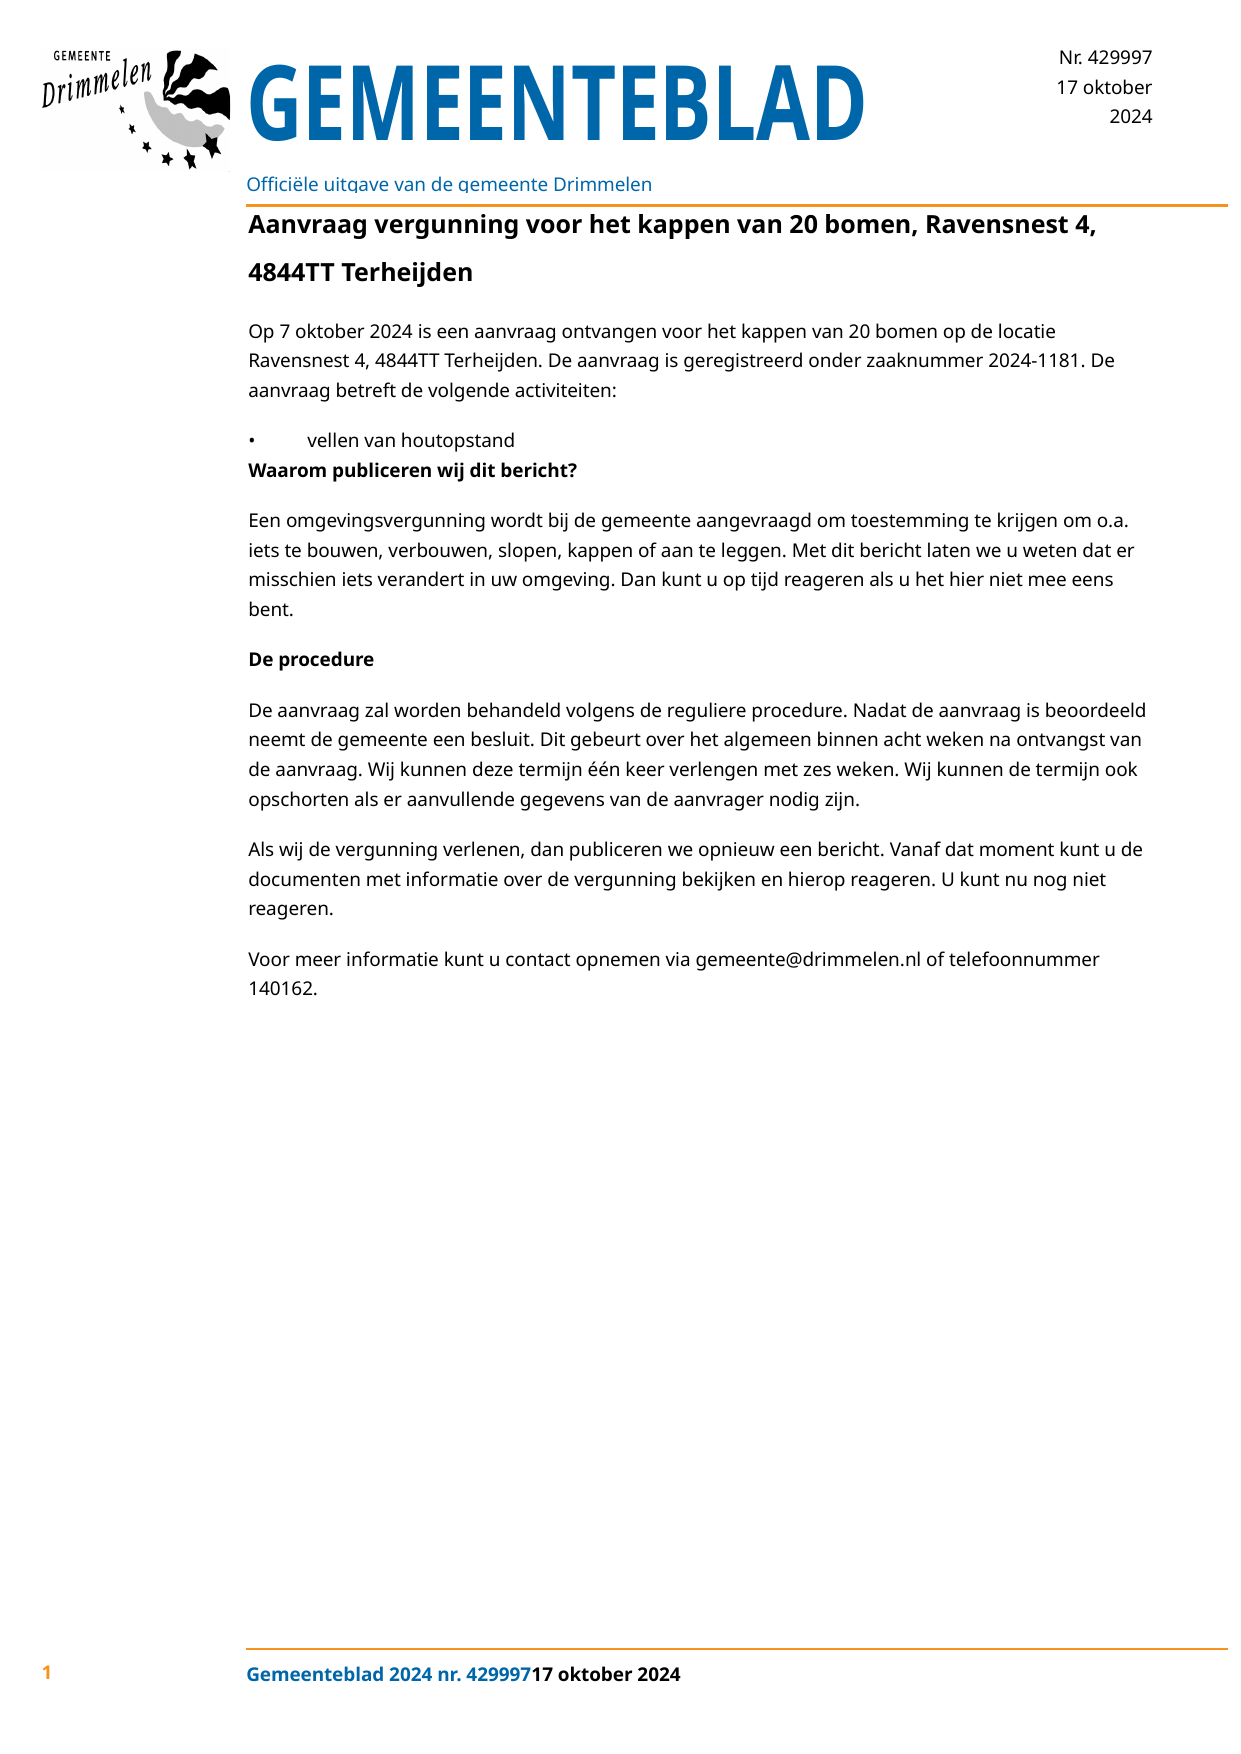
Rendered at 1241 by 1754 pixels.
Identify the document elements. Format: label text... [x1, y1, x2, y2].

text De procedure [248, 647, 1152, 672]
text Een omgevingsvergunning wordt bij de gemeente aangevraagd om toestemming te krijgen om o.a. iets te bouwen, verbouwen, slopen, kappen of aan te leggen. Met dit bericht laten we u weten dat er misschien iets verandert in uw omgeving. Dan kunt u op tijd reageren als u het hier niet mee eens bent. [248, 507, 1152, 622]
text Waarom publiceren wij dit bericht? [248, 457, 1152, 483]
text De aanvraag zal worden behandeld volgens de reguliere procedure. Nadat de aanvraag is beoordeeld neemt de gemeente een besluit. Dit gebeurt over het algemeen binnen acht weken na ontvangst van de aanvraag. Wij kunnen deze termijn één keer verlengen met zes weken. Wij kunnen de termijn ook opschorten als er aanvullende gegevens van de aanvrager nodig zijn. [248, 697, 1152, 812]
picture [41, 47, 231, 172]
list vellen van houtopstand [248, 427, 1152, 453]
text Voor meer informatie kunt u contact opnemen via gemeente@drimmelen.nl of telefoonnummer 140162. [248, 946, 1152, 1001]
text Op 7 oktober 2024 is een aanvraag ontvangen voor het kappen van 20 bomen op de locatie Ravensnest 4, 4844TT Terheijden. De aanvraag is geregistreerd onder zaaknummer 2024-1181. De aanvraag betreft de volgende activiteiten: [248, 318, 1152, 403]
text Als wij de vergunning verlenen, dan publiceren we opnieuw een bericht. Vanaf dat moment kunt u de documenten met informatie over de vergunning bekijken en hierop reageren. U kunt nu nog niet reageren. [248, 836, 1152, 921]
text Aanvraag vergunning voor het kappen van 20 bomen, Ravensnest 4, 4844TT Terheijden [248, 207, 1152, 288]
